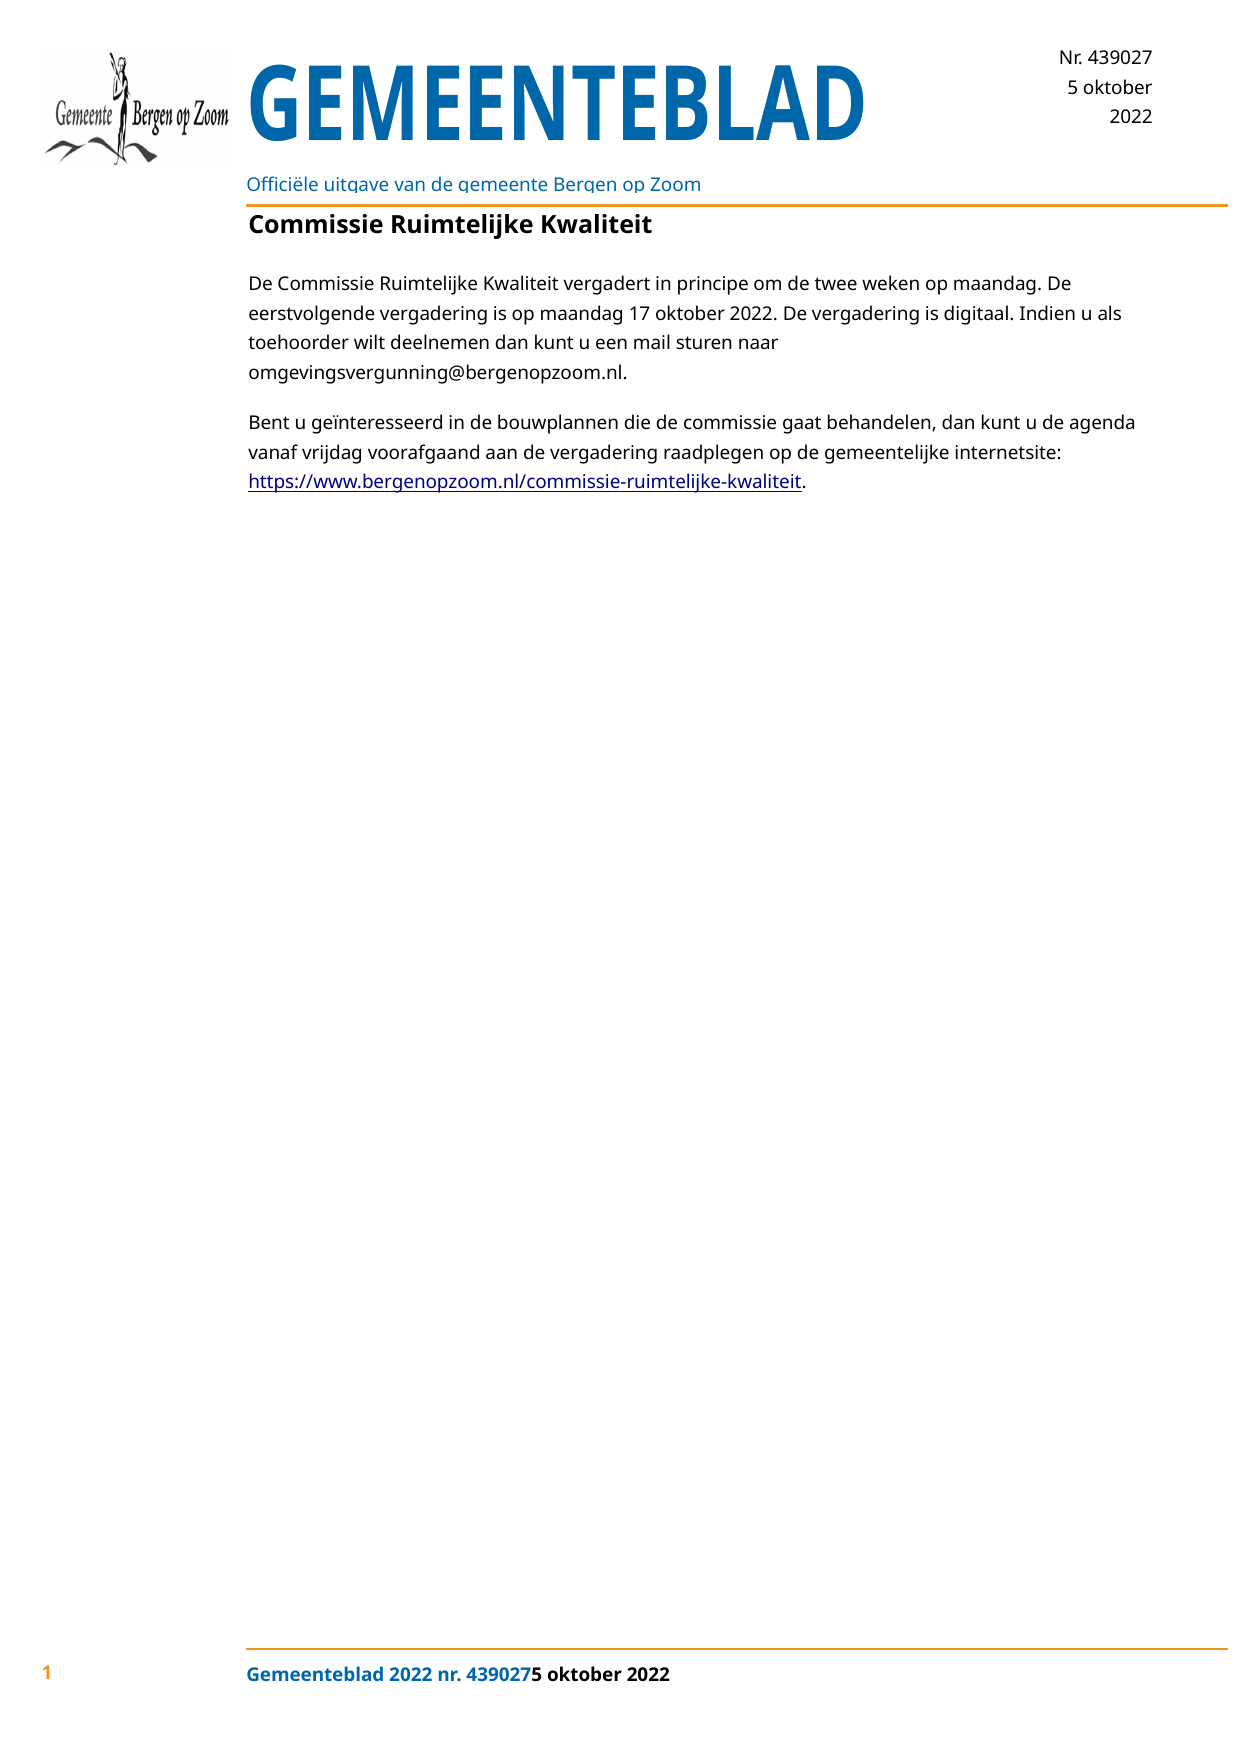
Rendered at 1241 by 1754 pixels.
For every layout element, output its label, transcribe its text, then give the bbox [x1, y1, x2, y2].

text Commissie Ruimtelijke Kwaliteit [248, 207, 1152, 241]
text Bent u geïnteresseerd in de bouwplannen die de commissie gaat behandelen, dan kunt u de agenda vanaf vrijdag voorafgaand aan de vergadering raadplegen op de gemeentelijke internetsite: https://www.bergenopzoom.nl/commissie-ruimtelijke-kwaliteit. [248, 409, 1152, 494]
picture [41, 47, 231, 172]
text De Commissie Ruimtelijke Kwaliteit vergadert in principe om de twee weken op maandag. De eerstvolgende vergadering is op maandag 17 oktober 2022. De vergadering is digitaal. Indien u als toehoorder wilt deelnemen dan kunt u een mail sturen naar omgevingsvergunning@bergenopzoom.nl. [248, 270, 1152, 385]
